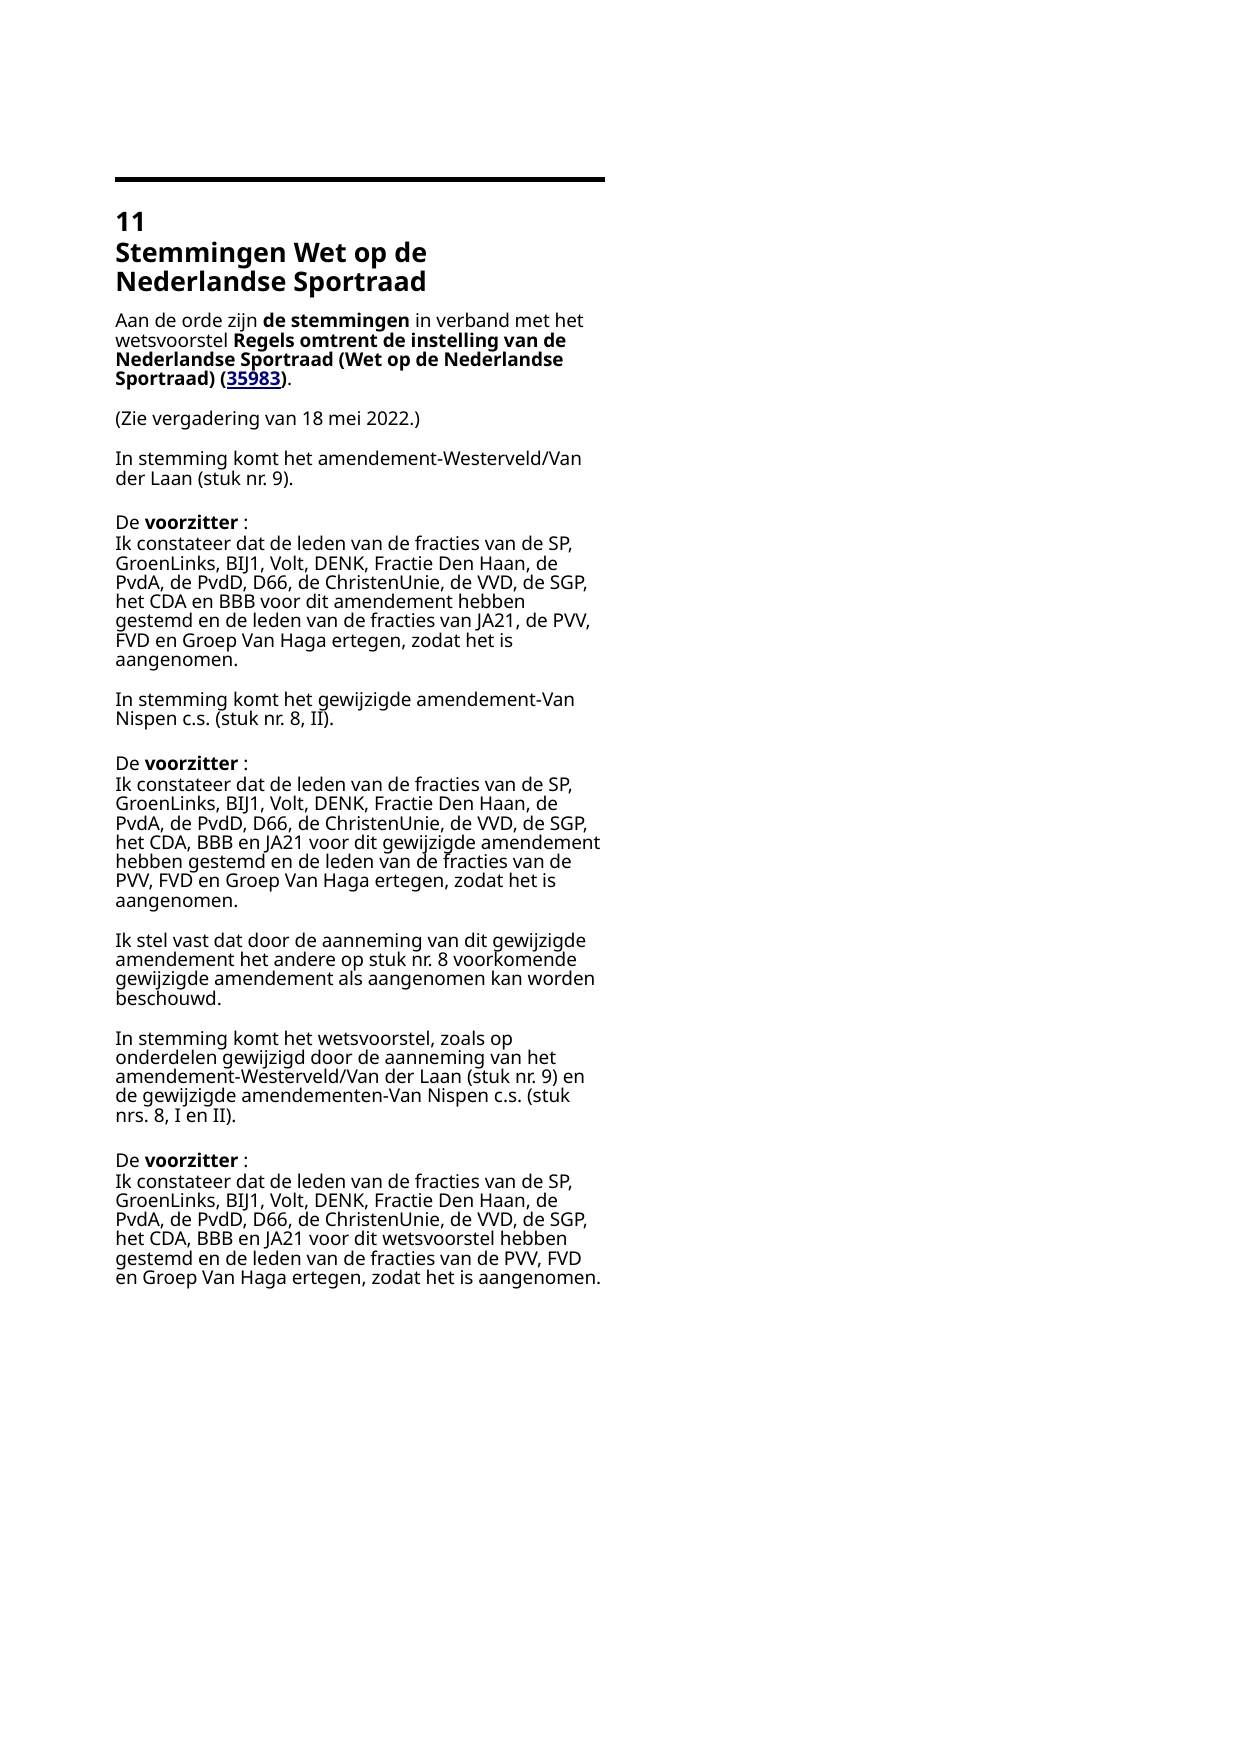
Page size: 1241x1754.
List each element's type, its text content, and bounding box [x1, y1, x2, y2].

text Ik constateer dat de leden van de fracties van de SP, GroenLinks, BIJ1, Volt, DENK, Fractie Den Haan, de PvdA, de PvdD, D66, de ChristenUnie, de VVD, de SGP, het CDA en BBB voor dit amendement hebben gestemd en de leden van de fracties van JA21, de PVV, FVD en Groep Van Haga ertegen, zodat het is aangenomen. [115, 535, 605, 670]
text (Zie vergadering van 18 mei 2022.) [115, 410, 605, 429]
text Ik constateer dat de leden van de fracties van de SP, GroenLinks, BIJ1, Volt, DENK, Fractie Den Haan, de PvdA, de PvdD, D66, de ChristenUnie, de VVD, de SGP, het CDA, BBB en JA21 voor dit gewijzigde amendement hebben gestemd en de leden van de fracties van de PVV, FVD en Groep Van Haga ertegen, zodat het is aangenomen. [115, 776, 605, 911]
text Ik stel vast dat door de aanneming van dit gewijzigde amendement het andere op stuk nr. 8 voorkomende gewijzigde amendement als aangenomen kan worden beschouwd. [115, 932, 605, 1009]
text De voorzitter : [115, 509, 605, 535]
text De voorzitter : [115, 750, 605, 776]
text De voorzitter : [115, 1147, 605, 1173]
text In stemming komt het wetsvoorstel, zoals op onderdelen gewijzigd door de aanneming van het amendement-Westerveld/Van der Laan (stuk nr. 9) en de gewijzigde amendementen-Van Nispen c.s. (stuk nrs. 8, I en II). [115, 1030, 605, 1126]
text Ik constateer dat de leden van de fracties van de SP, GroenLinks, BIJ1, Volt, DENK, Fractie Den Haan, de PvdA, de PvdD, D66, de ChristenUnie, de VVD, de SGP, het CDA, BBB en JA21 voor dit wetsvoorstel hebben gestemd en de leden van de fracties van de PVV, FVD en Groep Van Haga ertegen, zodat het is aangenomen. [115, 1173, 605, 1288]
text Stemmingen Wet op de Nederlandse Sportraad [115, 239, 605, 312]
text In stemming komt het gewijzigde amendement-Van Nispen c.s. (stuk nr. 8, II). [115, 691, 605, 729]
text Aan de orde zijn de stemmingen in verband met het wetsvoorstel Regels omtrent de instelling van de Nederlandse Sportraad (Wet op de Nederlandse Sportraad) (35983). [115, 312, 605, 389]
text In stemming komt het amendement-Westerveld/Van der Laan (stuk nr. 9). [115, 450, 605, 489]
text 11 [115, 203, 605, 239]
